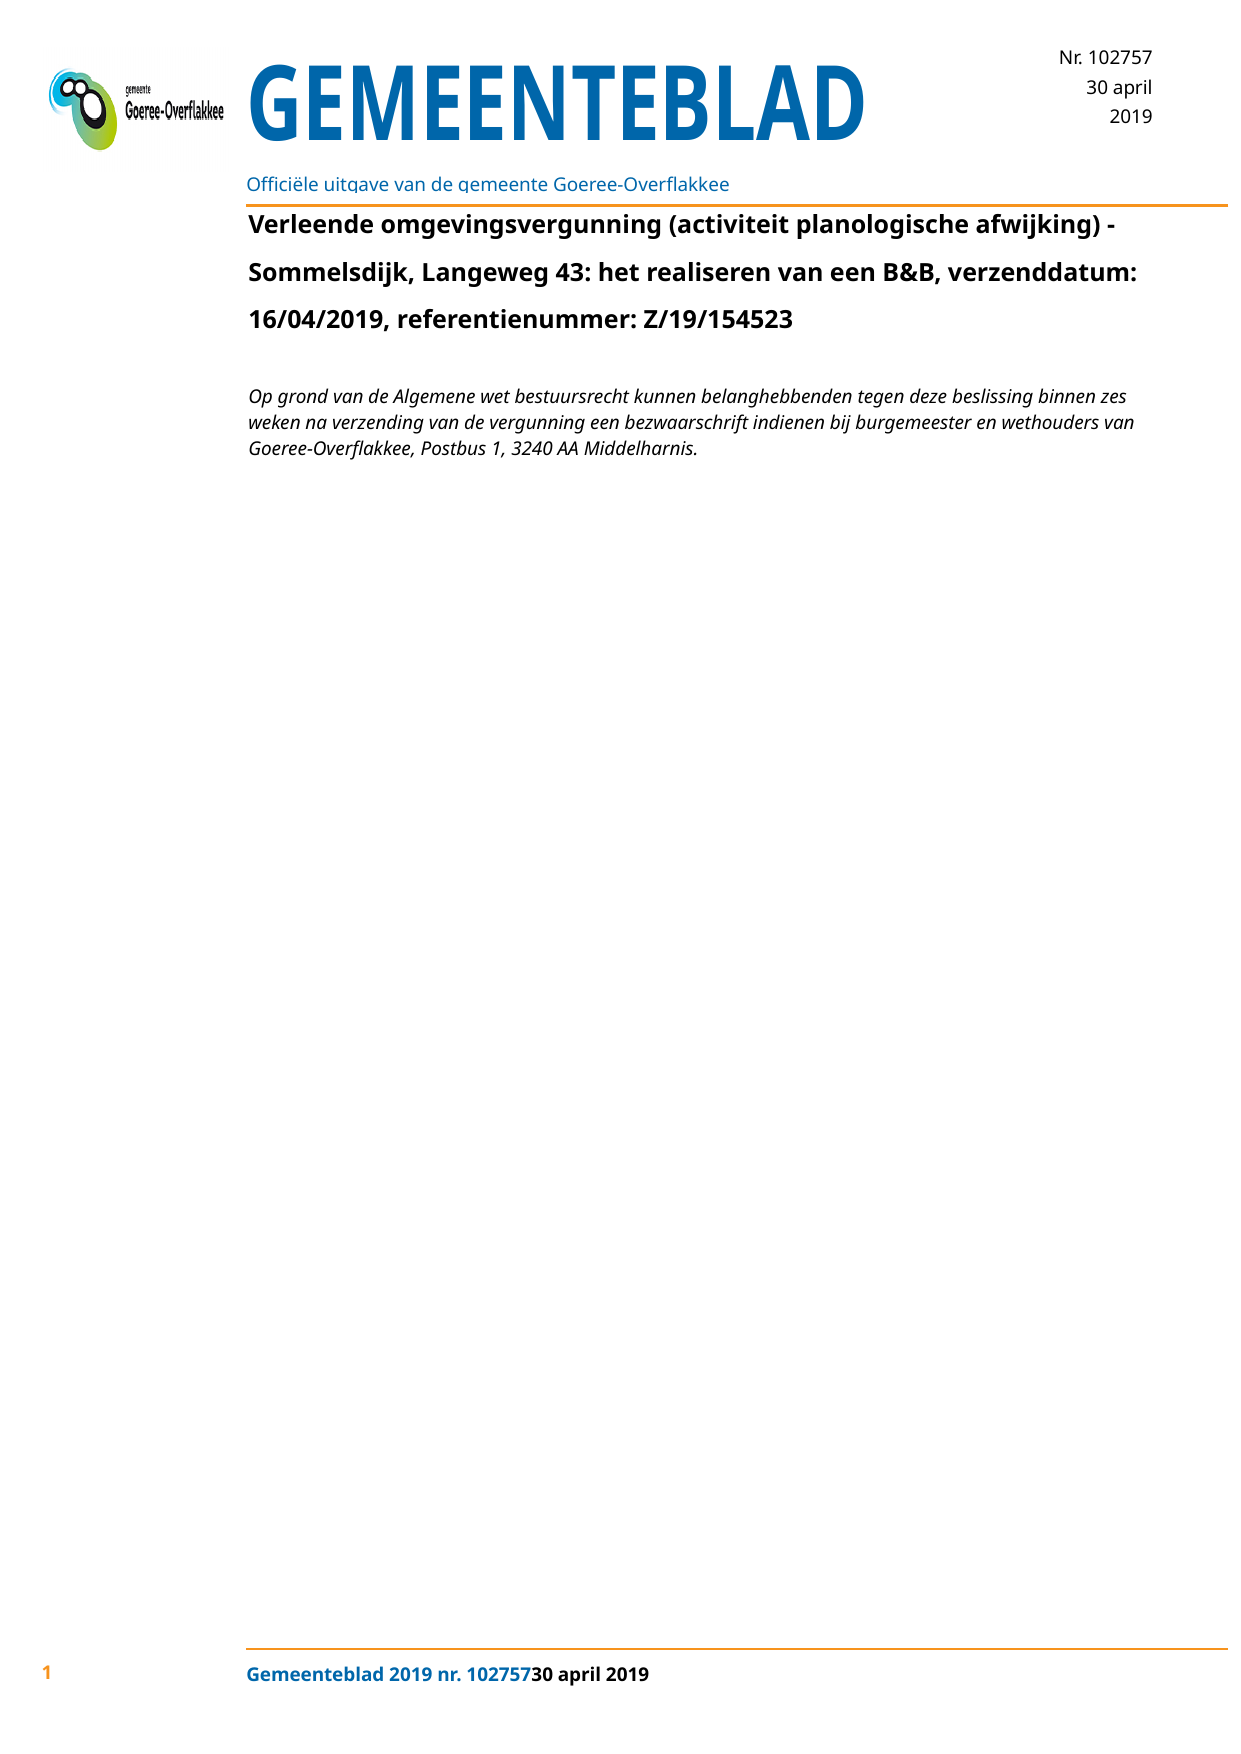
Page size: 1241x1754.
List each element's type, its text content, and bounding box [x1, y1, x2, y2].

text Op grond van de Algemene wet bestuursrecht kunnen belanghebbenden tegen deze beslissing binnen zes weken na verzending van de vergunning een bezwaarschrift indienen bij burgemeester en wethouders van Goeree-Overflakkee, Postbus 1, 3240 AA Middelharnis. [248, 384, 1152, 461]
picture [41, 47, 231, 172]
text Verleende omgevingsvergunning (activiteit planologische afwijking) - Sommelsdijk, Langeweg 43: het realiseren van een B&B, verzenddatum: 16/04/2019, referentienummer: Z/19/154523 [248, 207, 1152, 336]
